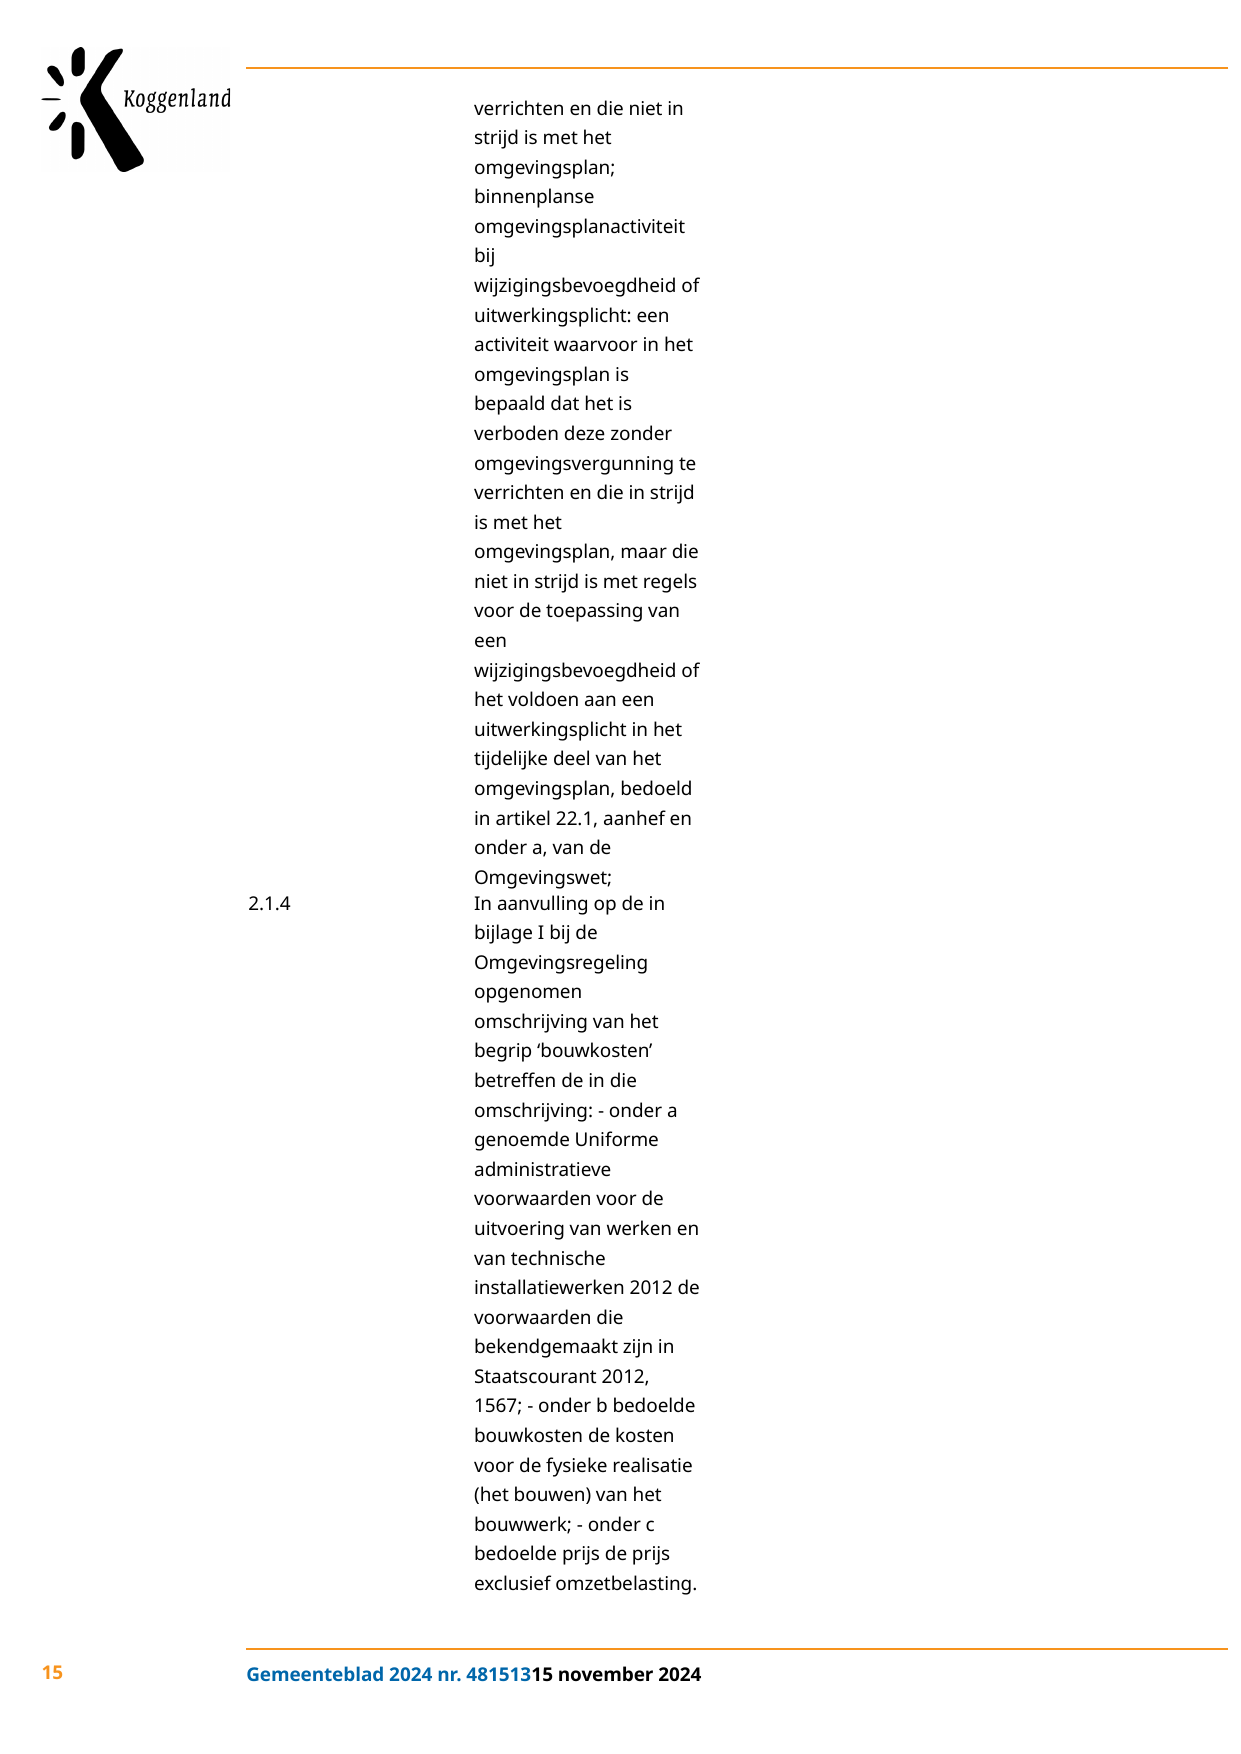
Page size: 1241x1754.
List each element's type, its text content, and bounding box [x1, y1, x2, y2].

table_cell 2.1.4 [248, 890, 474, 1596]
table_cell [926, 890, 1152, 1596]
table_cell [248, 95, 474, 890]
picture [41, 47, 231, 172]
table_cell [700, 95, 926, 890]
table_cell In aanvulling op de in bijlage I bij de Omgevingsregeling opgenomen omschrijving van het begrip ‘bouwkosten’ betreffen de in die omschrijving: - onder a genoemde Uniforme administratieve voorwaarden voor de uitvoering van werken en van technische installatiewerken 2012 de voorwaarden die bekendgemaakt zijn in Staatscourant 2012, 1567; - onder b bedoelde bouwkosten de kosten voor de fysieke realisatie (het bouwen) van het bouwwerk; - onder c bedoelde prijs de prijs exclusief omzetbelasting. [474, 890, 700, 1596]
table_cell verrichten en die niet in strijd is met het omgevingsplan; binnenplanse omgevingsplanactiviteit bij wijzigingsbevoegdheid of uitwerkingsplicht: een activiteit waarvoor in het omgevingsplan is bepaald dat het is verboden deze zonder omgevingsvergunning te verrichten en die in strijd is met het omgevingsplan, maar die niet in strijd is met regels voor de toepassing van een wijzigingsbevoegdheid of het voldoen aan een uitwerkingsplicht in het tijdelijke deel van het omgevingsplan, bedoeld in artikel 22.1, aanhef en onder a, van de Omgevingswet; [474, 95, 700, 890]
table_cell [926, 95, 1152, 890]
table_cell [700, 890, 926, 1596]
